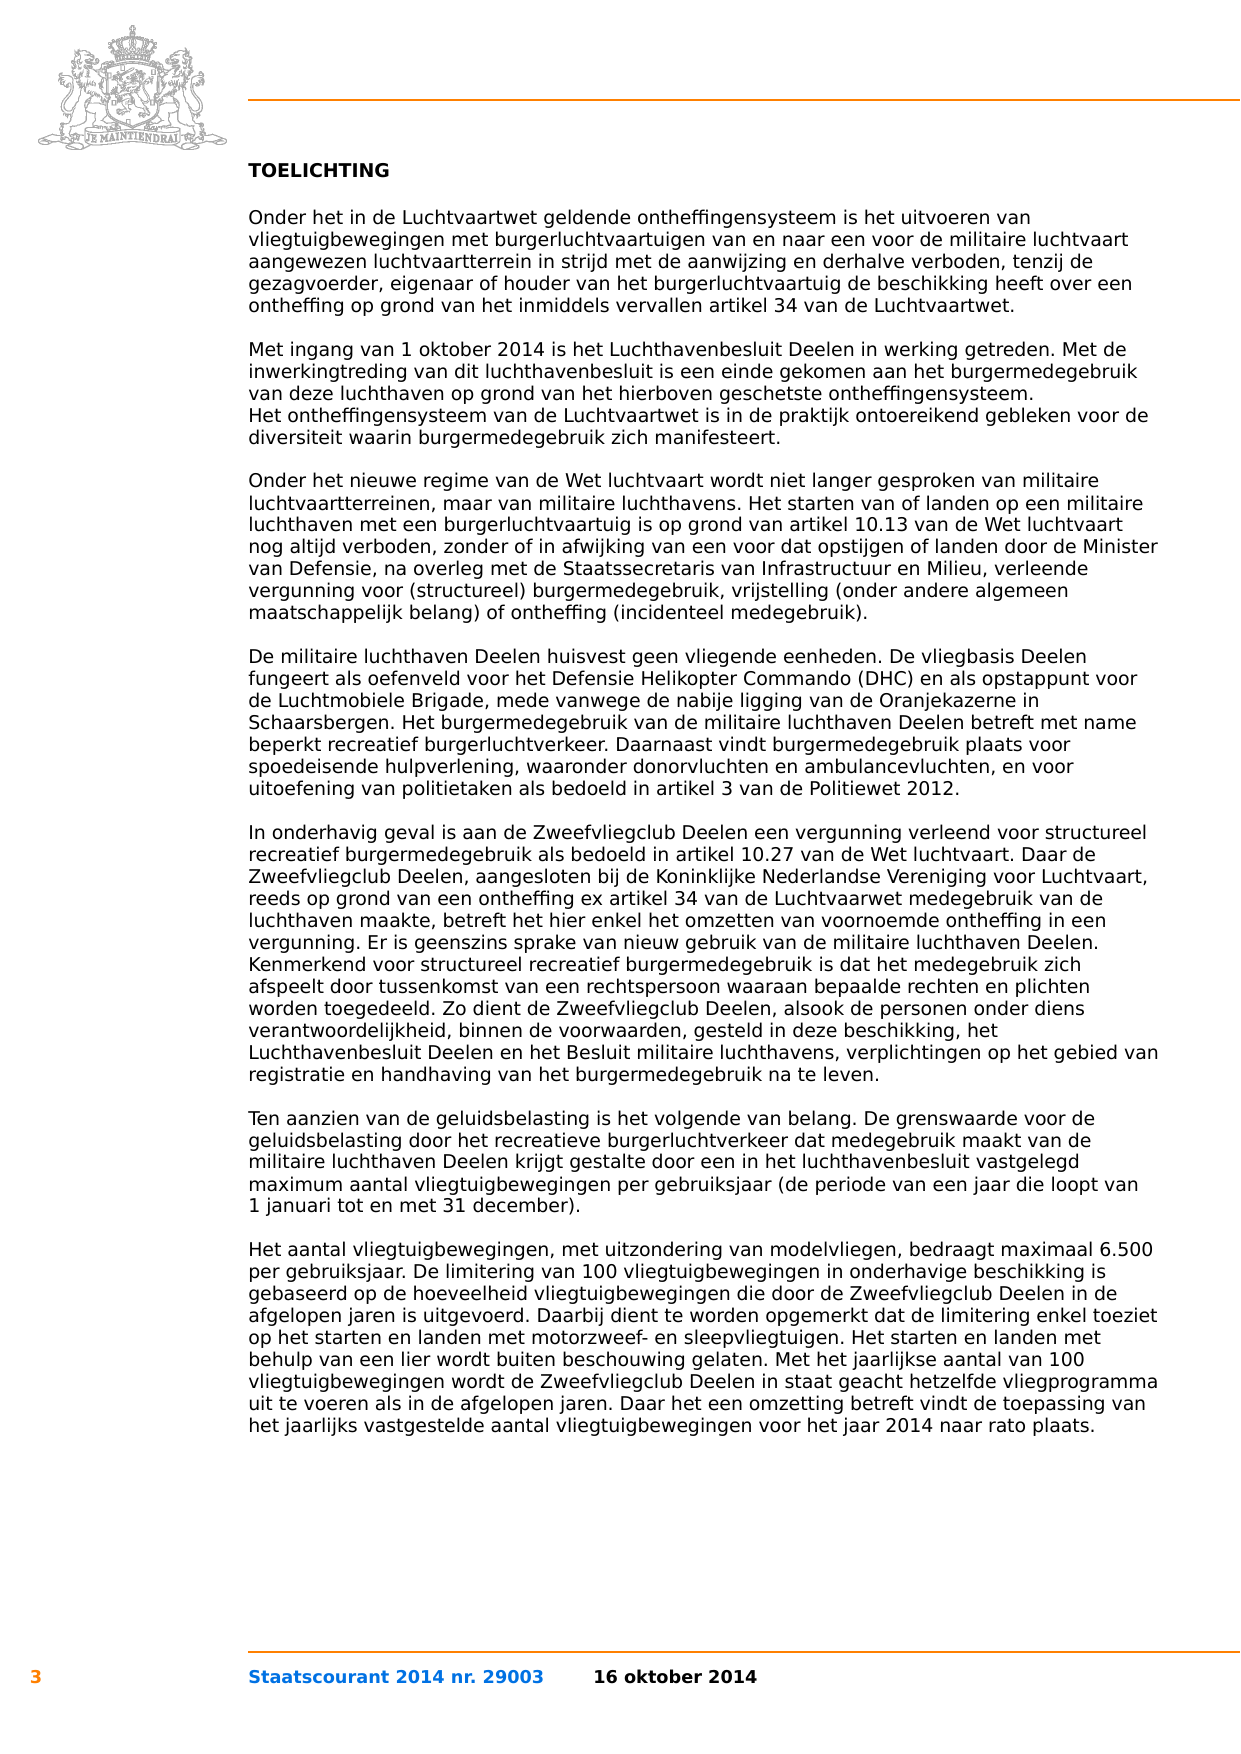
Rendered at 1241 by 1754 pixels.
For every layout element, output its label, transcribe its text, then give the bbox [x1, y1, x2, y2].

text Het aantal vliegtuigbewegingen, met uitzondering van modelvliegen, bedraagt maximaal 6.500 per gebruiksjaar. De limitering van 100 vliegtuigbewegingen in onderhavige beschikking is gebaseerd op de hoeveelheid vliegtuigbewegingen die door de Zweefvliegclub Deelen in de afgelopen jaren is uitgevoerd. Daarbij dient te worden opgemerkt dat de limitering enkel toeziet op het starten en landen met motorzweef- en sleepvliegtuigen. Het starten en landen met behulp van een lier wordt buiten beschouwing gelaten. Met het jaarlijkse aantal van 100 vliegtuigbewegingen wordt de Zweefvliegclub Deelen in staat geacht hetzelfde vliegprogramma uit te voeren als in de afgelopen jaren. Daar het een omzetting betreft vindt de toepassing van het jaarlijks vastgestelde aantal vliegtuigbewegingen voor het jaar 2014 naar rato plaats. [248, 1239, 1163, 1437]
text De militaire luchthaven Deelen huisvest geen vliegende eenheden. De vliegbasis Deelen fungeert als oefenveld voor het Defensie Helikopter Commando (DHC) en als opstappunt voor de Luchtmobiele Brigade, mede vanwege de nabije ligging van de Oranjekazerne in Schaarsbergen. Het burgermedegebruik van de militaire luchthaven Deelen betreft met name beperkt recreatief burgerluchtverkeer. Daarnaast vindt burgermedegebruik plaats voor spoedeisende hulpverlening, waaronder donorvluchten en ambulancevluchten, en voor uitoefening van politietaken als bedoeld in artikel 3 van de Politiewet 2012. [248, 646, 1163, 800]
text In onderhavig geval is aan de Zweefvliegclub Deelen een vergunning verleend voor structureel recreatief burgermedegebruik als bedoeld in artikel 10.27 van de Wet luchtvaart. Daar de Zweefvliegclub Deelen, aangesloten bij de Koninklijke Nederlandse Vereniging voor Luchtvaart, reeds op grond van een ontheffing ex artikel 34 van de Luchtvaarwet medegebruik van de luchthaven maakte, betreft het hier enkel het omzetten van voornoemde ontheffing in een vergunning. Er is geenszins sprake van nieuw gebruik van de militaire luchthaven Deelen. [248, 822, 1163, 954]
text Kenmerkend voor structureel recreatief burgermedegebruik is dat het medegebruik zich afspeelt door tussenkomst van een rechtspersoon waaraan bepaalde rechten en plichten worden toegedeeld. Zo dient de Zweefvliegclub Deelen, alsook de personen onder diens verantwoordelijkheid, binnen de voorwaarden, gesteld in deze beschikking, het Luchthavenbesluit Deelen en het Besluit militaire luchthavens, verplichtingen op het gebied van registratie en handhaving van het burgermedegebruik na te leven. [248, 954, 1163, 1086]
subtitle TOELICHTING [248, 160, 1163, 182]
text Onder het nieuwe regime van de Wet luchtvaart wordt niet langer gesproken van militaire luchtvaartterreinen, maar van militaire luchthavens. Het starten van of landen op een militaire luchthaven met een burgerluchtvaartuig is op grond van artikel 10.13 van de Wet luchtvaart nog altijd verboden, zonder of in afwijking van een voor dat opstijgen of landen door de Minister van Defensie, na overleg met de Staatssecretaris van Infrastructuur en Milieu, verleende vergunning voor (structureel) burgermedegebruik, vrijstelling (onder andere algemeen maatschappelijk belang) of ontheffing (incidenteel medegebruik). [248, 470, 1163, 624]
text Ten aanzien van de geluidsbelasting is het volgende van belang. De grenswaarde voor de geluidsbelasting door het recreatieve burgerluchtverkeer dat medegebruik maakt van de militaire luchthaven Deelen krijgt gestalte door een in het luchthavenbesluit vastgelegd maximum aantal vliegtuigbewegingen per gebruiksjaar (de periode van een jaar die loopt van 1 januari tot en met 31 december). [248, 1107, 1163, 1217]
text Onder het in de Luchtvaartwet geldende ontheffingensysteem is het uitvoeren van vliegtuigbewegingen met burgerluchtvaartuigen van en naar een voor de militaire luchtvaart aangewezen luchtvaartterrein in strijd met de aanwijzing en derhalve verboden, tenzij de gezagvoerder, eigenaar of houder van het burgerluchtvaartuig de beschikking heeft over een ontheffing op grond van het inmiddels vervallen artikel 34 van de Luchtvaartwet. [248, 207, 1163, 317]
picture [38, 25, 227, 150]
text Met ingang van 1 oktober 2014 is het Luchthavenbesluit Deelen in werking getreden. Met de inwerkingtreding van dit luchthavenbesluit is een einde gekomen aan het burgermedegebruik van deze luchthaven op grond van het hierboven geschetste ontheffingensysteem. [248, 339, 1163, 404]
text Het ontheffingensysteem van de Luchtvaartwet is in de praktijk ontoereikend gebleken voor de diversiteit waarin burgermedegebruik zich manifesteert. [248, 404, 1163, 448]
